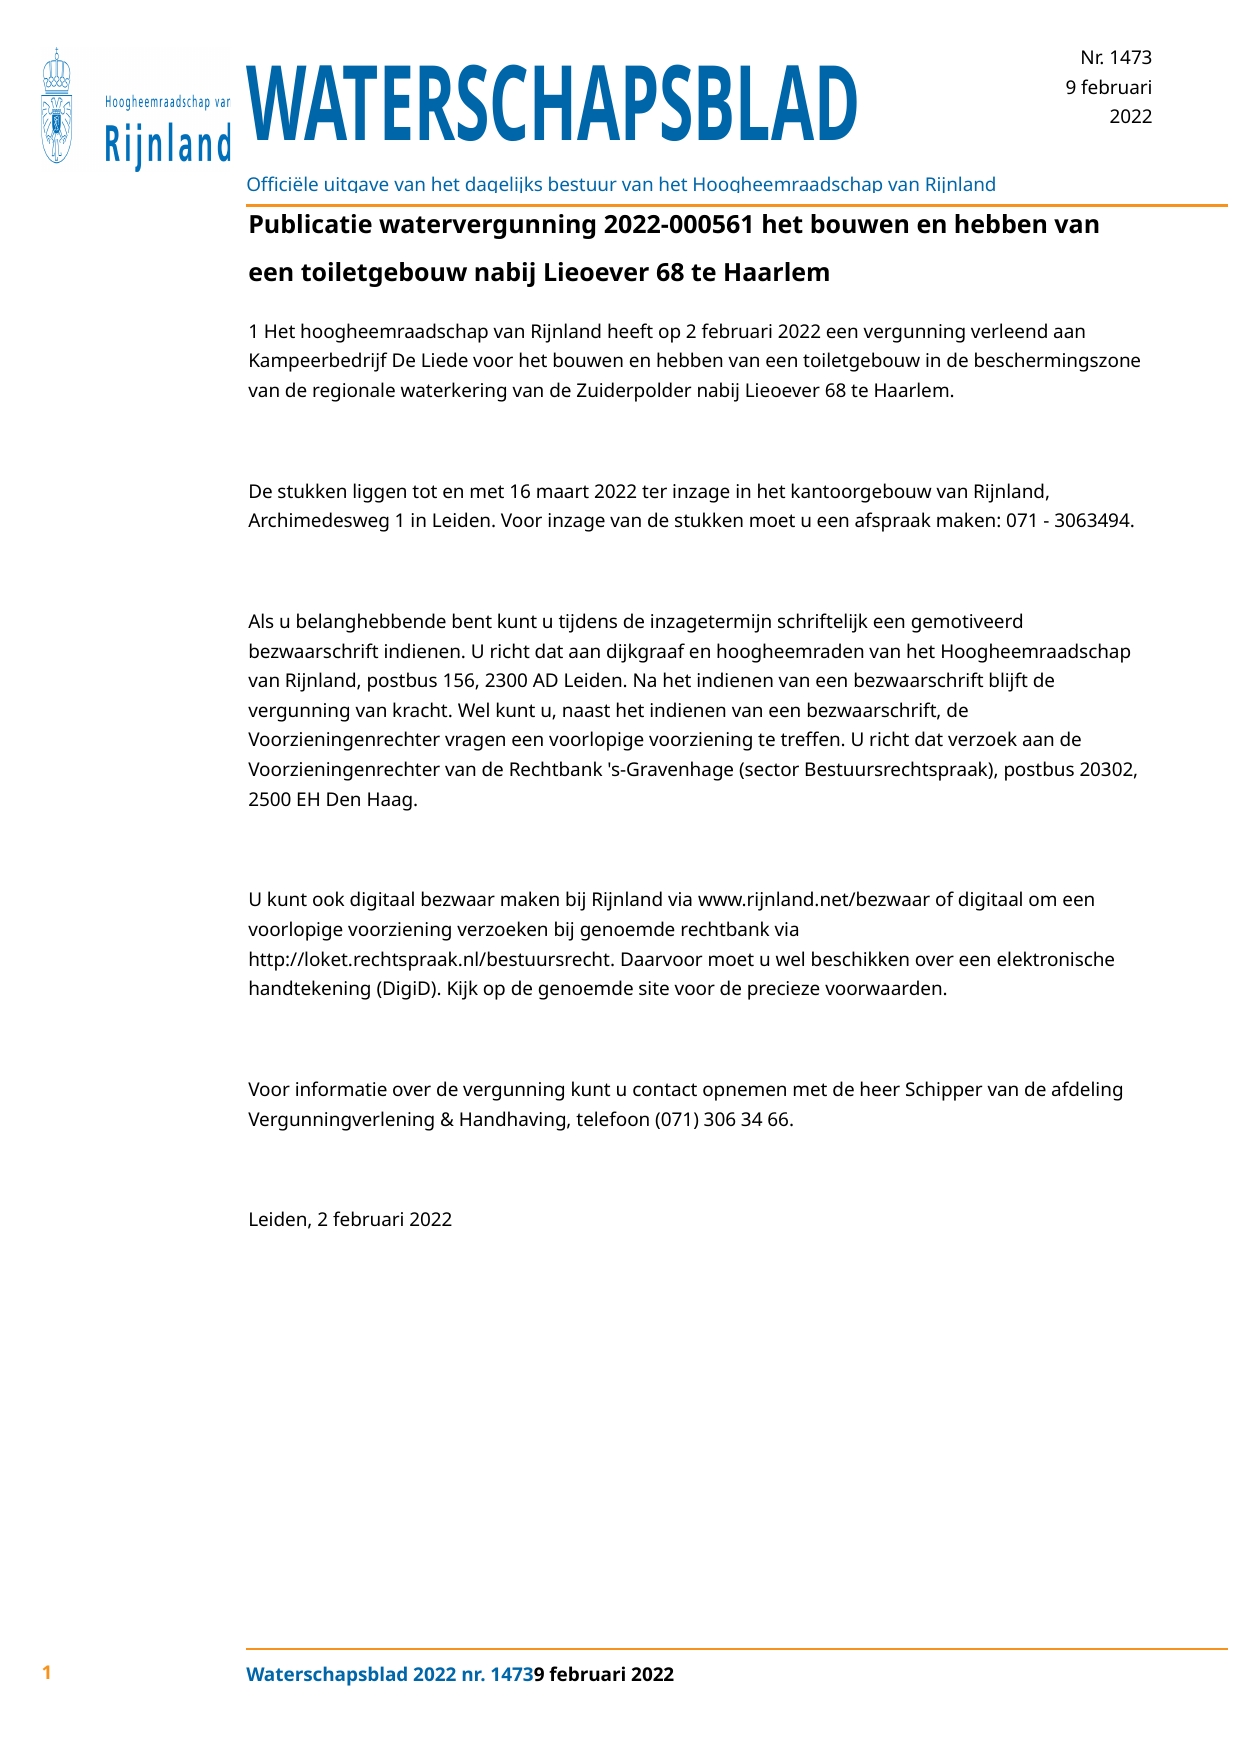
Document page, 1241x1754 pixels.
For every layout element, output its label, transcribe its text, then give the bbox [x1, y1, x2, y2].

text 1 Het hoogheemraadschap van Rijnland heeft op 2 februari 2022 een vergunning verleend aan Kampeerbedrijf De Liede voor het bouwen en hebben van een toiletgebouw in de beschermingszone van de regionale waterkering van de Zuiderpolder nabij Lieoever 68 te Haarlem. [248, 318, 1152, 403]
text Leiden, 2 februari 2022 [248, 1207, 1152, 1232]
text Als u belanghebbende bent kunt u tijdens de inzagetermijn schriftelijk een gemotiveerd bezwaarschrift indienen. U richt dat aan dijkgraaf en hoogheemraden van het Hoogheemraadschap van Rijnland, postbus 156, 2300 AD Leiden. Na het indienen van een bezwaarschrift blijft de vergunning van kracht. Wel kunt u, naast het indienen van een bezwaarschrift, de Voorzieningenrechter vragen een voorlopige voorziening te treffen. U richt dat verzoek aan de Voorzieningenrechter van de Rechtbank 's-Gravenhage (sector Bestuursrechtspraak), postbus 20302, 2500 EH Den Haag. [248, 608, 1152, 812]
text Publicatie watervergunning 2022-000561 het bouwen en hebben van een toiletgebouw nabij Lieoever 68 te Haarlem [248, 207, 1152, 288]
picture [41, 47, 231, 172]
text Voor informatie over de vergunning kunt u contact opnemen met de heer Schipper van de afdeling Vergunningverlening & Handhaving, telefoon (071) 306 34 66. [248, 1076, 1152, 1132]
text U kunt ook digitaal bezwaar maken bij Rijnland via www.rijnland.net/bezwaar of digitaal om een voorlopige voorziening verzoeken bij genoemde rechtbank via http://loket.rechtspraak.nl/bestuursrecht. Daarvoor moet u wel beschikken over een elektronische handtekening (DigiD). Kijk op de genoemde site voor de precieze voorwaarden. [248, 887, 1152, 1001]
text De stukken liggen tot en met 16 maart 2022 ter inzage in het kantoorgebouw van Rijnland, Archimedesweg 1 in Leiden. Voor inzage van de stukken moet u een afspraak maken: 071 - 3063494. [248, 478, 1152, 533]
